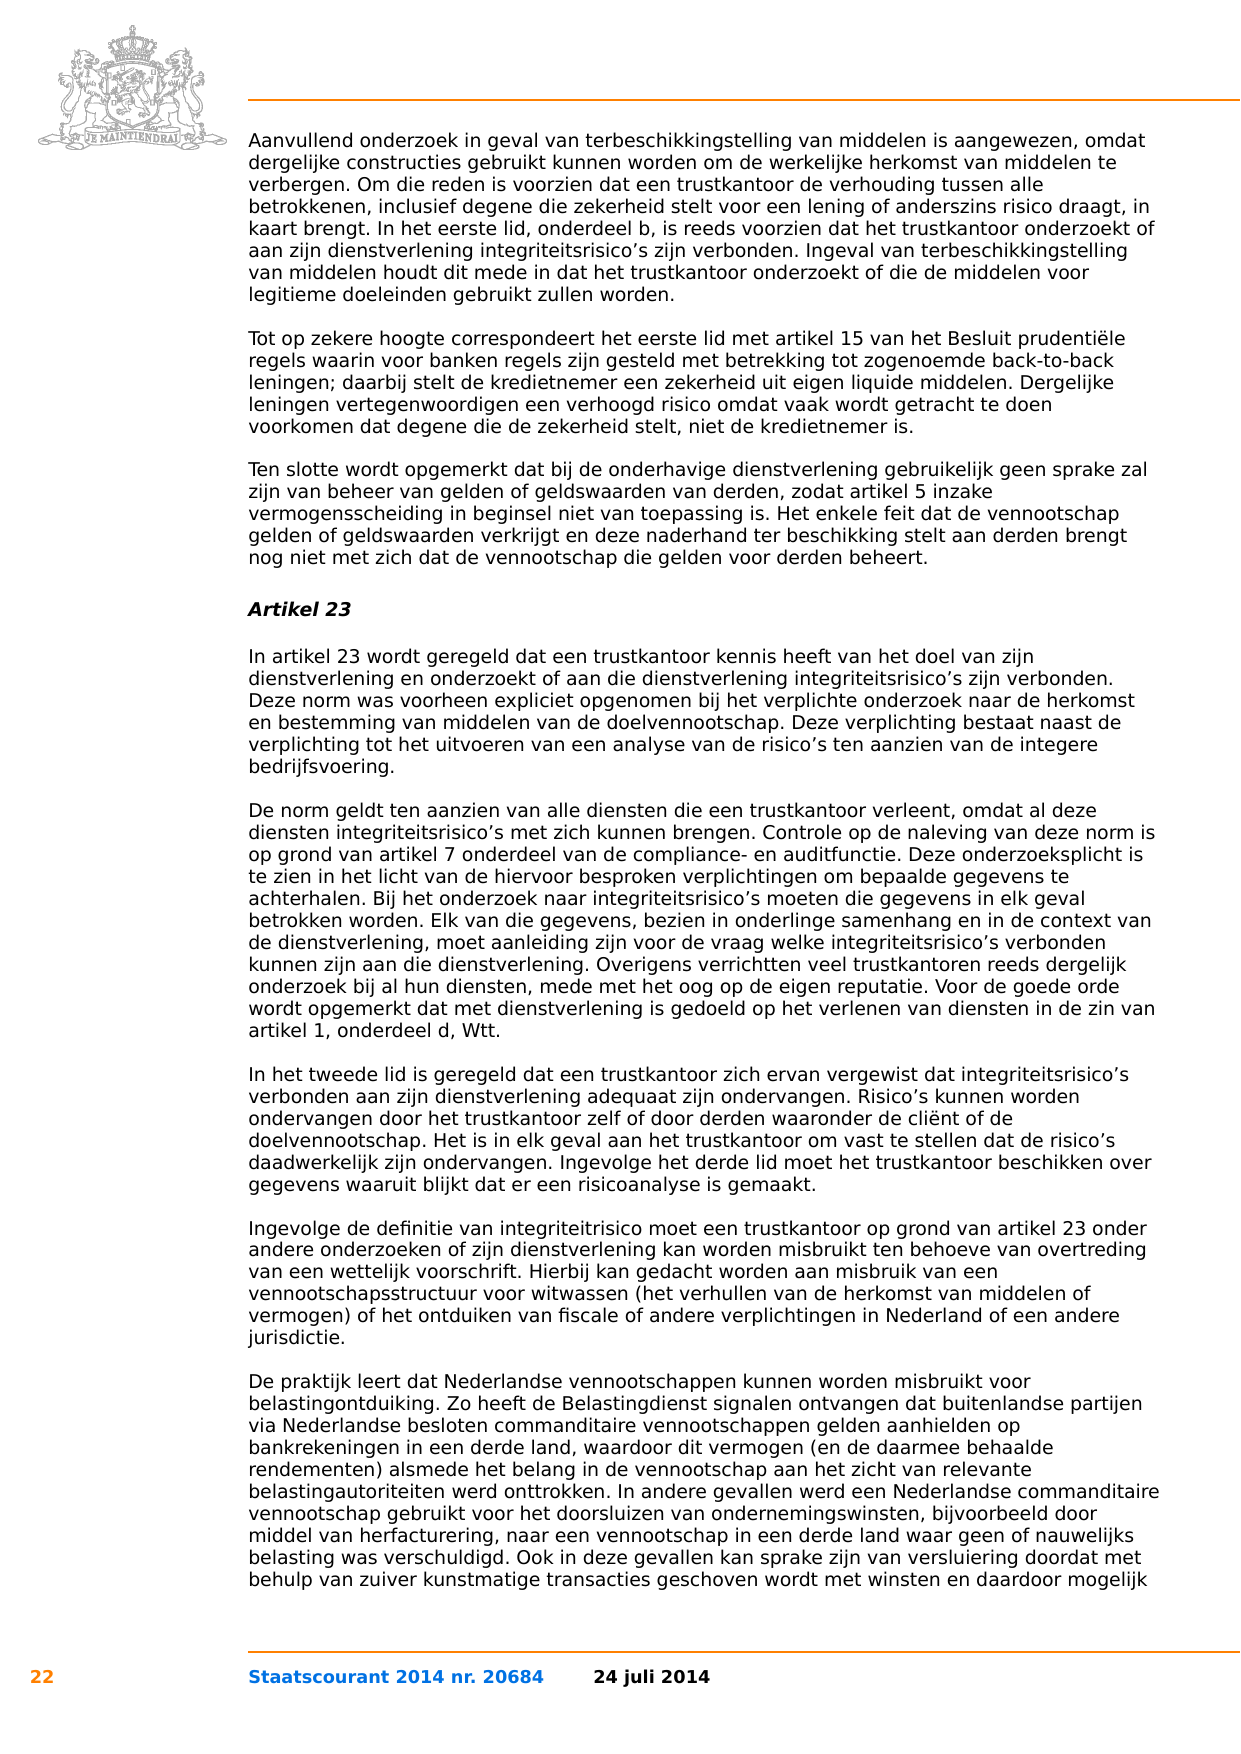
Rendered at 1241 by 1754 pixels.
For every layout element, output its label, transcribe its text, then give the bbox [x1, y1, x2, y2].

text Ingevolge de definitie van integriteitrisico moet een trustkantoor op grond van artikel 23 onder andere onderzoeken of zijn dienstverlening kan worden misbruikt ten behoeve van overtreding van een wettelijk voorschrift. Hierbij kan gedacht worden aan misbruik van een vennootschapsstructuur voor witwassen (het verhullen van de herkomst van middelen of vermogen) of het ontduiken van fiscale of andere verplichtingen in Nederland of een andere jurisdictie. [248, 1217, 1163, 1349]
text In artikel 23 wordt geregeld dat een trustkantoor kennis heeft van het doel van zijn dienstverlening en onderzoekt of aan die dienstverlening integriteitsrisico’s zijn verbonden. Deze norm was voorheen expliciet opgenomen bij het verplichte onderzoek naar de herkomst en bestemming van middelen van de doelvennootschap. Deze verplichting bestaat naast de verplichting tot het uitvoeren van een analyse van de risico’s ten aanzien van de integere bedrijfsvoering. [248, 646, 1163, 778]
text De norm geldt ten aanzien van alle diensten die een trustkantoor verleent, omdat al deze diensten integriteitsrisico’s met zich kunnen brengen. Controle op de naleving van deze norm is op grond van artikel 7 onderdeel van de compliance- en auditfunctie. Deze onderzoeksplicht is te zien in het licht van de hiervoor besproken verplichtingen om bepaalde gegevens te achterhalen. Bij het onderzoek naar integriteitsrisico’s moeten die gegevens in elk geval betrokken worden. Elk van die gegevens, bezien in onderlinge samenhang en in de context van de dienstverlening, moet aanleiding zijn voor de vraag welke integriteitsrisico’s verbonden kunnen zijn aan die dienstverlening. Overigens verrichtten veel trustkantoren reeds dergelijk onderzoek bij al hun diensten, mede met het oog op de eigen reputatie. Voor de goede orde wordt opgemerkt dat met dienstverlening is gedoeld op het verlenen van diensten in de zin van artikel 1, onderdeel d, Wtt. [248, 800, 1163, 1042]
text De praktijk leert dat Nederlandse vennootschappen kunnen worden misbruikt voor belastingontduiking. Zo heeft de Belastingdienst signalen ontvangen dat buitenlandse partijen via Nederlandse besloten commanditaire vennootschappen gelden aanhielden op bankrekeningen in een derde land, waardoor dit vermogen (en de daarmee behaalde rendementen) alsmede het belang in de vennootschap aan het zicht van relevante belastingautoriteiten werd onttrokken. In andere gevallen werd een Nederlandse commanditaire vennootschap gebruikt voor het doorsluizen van ondernemingswinsten, bijvoorbeeld door middel van herfacturering, naar een vennootschap in een derde land waar geen of nauwelijks belasting was verschuldigd. Ook in deze gevallen kan sprake zijn van versluiering doordat met behulp van zuiver kunstmatige transacties geschoven wordt met winsten en daardoor mogelijk [248, 1371, 1163, 1591]
picture [38, 25, 227, 150]
text Ten slotte wordt opgemerkt dat bij de onderhavige dienstverlening gebruikelijk geen sprake zal zijn van beheer van gelden of geldswaarden van derden, zodat artikel 5 inzake vermogensscheiding in beginsel niet van toepassing is. Het enkele feit dat de vennootschap gelden of geldswaarden verkrijgt en deze naderhand ter beschikking stelt aan derden brengt nog niet met zich dat de vennootschap die gelden voor derden beheert. [248, 459, 1163, 569]
text Tot op zekere hoogte correspondeert het eerste lid met artikel 15 van het Besluit prudentiële regels waarin voor banken regels zijn gesteld met betrekking tot zogenoemde back-to-back leningen; daarbij stelt de kredietnemer een zekerheid uit eigen liquide middelen. Dergelijke leningen vertegenwoordigen een verhoogd risico omdat vaak wordt getracht te doen voorkomen dat degene die de zekerheid stelt, niet de kredietnemer is. [248, 328, 1163, 437]
text Aanvullend onderzoek in geval van terbeschikkingstelling van middelen is aangewezen, omdat dergelijke constructies gebruikt kunnen worden om de werkelijke herkomst van middelen te verbergen. Om die reden is voorzien dat een trustkantoor de verhouding tussen alle betrokkenen, inclusief degene die zekerheid stelt voor een lening of anderszins risico draagt, in kaart brengt. In het eerste lid, onderdeel b, is reeds voorzien dat het trustkantoor onderzoekt of aan zijn dienstverlening integriteitsrisico’s zijn verbonden. Ingeval van terbeschikkingstelling van middelen houdt dit mede in dat het trustkantoor onderzoekt of die de middelen voor legitieme doeleinden gebruikt zullen worden. [248, 130, 1163, 306]
text In het tweede lid is geregeld dat een trustkantoor zich ervan vergewist dat integriteitsrisico’s verbonden aan zijn dienstverlening adequaat zijn ondervangen. Risico’s kunnen worden ondervangen door het trustkantoor zelf of door derden waaronder de cliënt of de doelvennootschap. Het is in elk geval aan het trustkantoor om vast te stellen dat de risico’s daadwerkelijk zijn ondervangen. Ingevolge het derde lid moet het trustkantoor beschikken over gegevens waaruit blijkt dat er een risicoanalyse is gemaakt. [248, 1064, 1163, 1196]
subtitle Artikel 23 [248, 599, 1163, 621]
